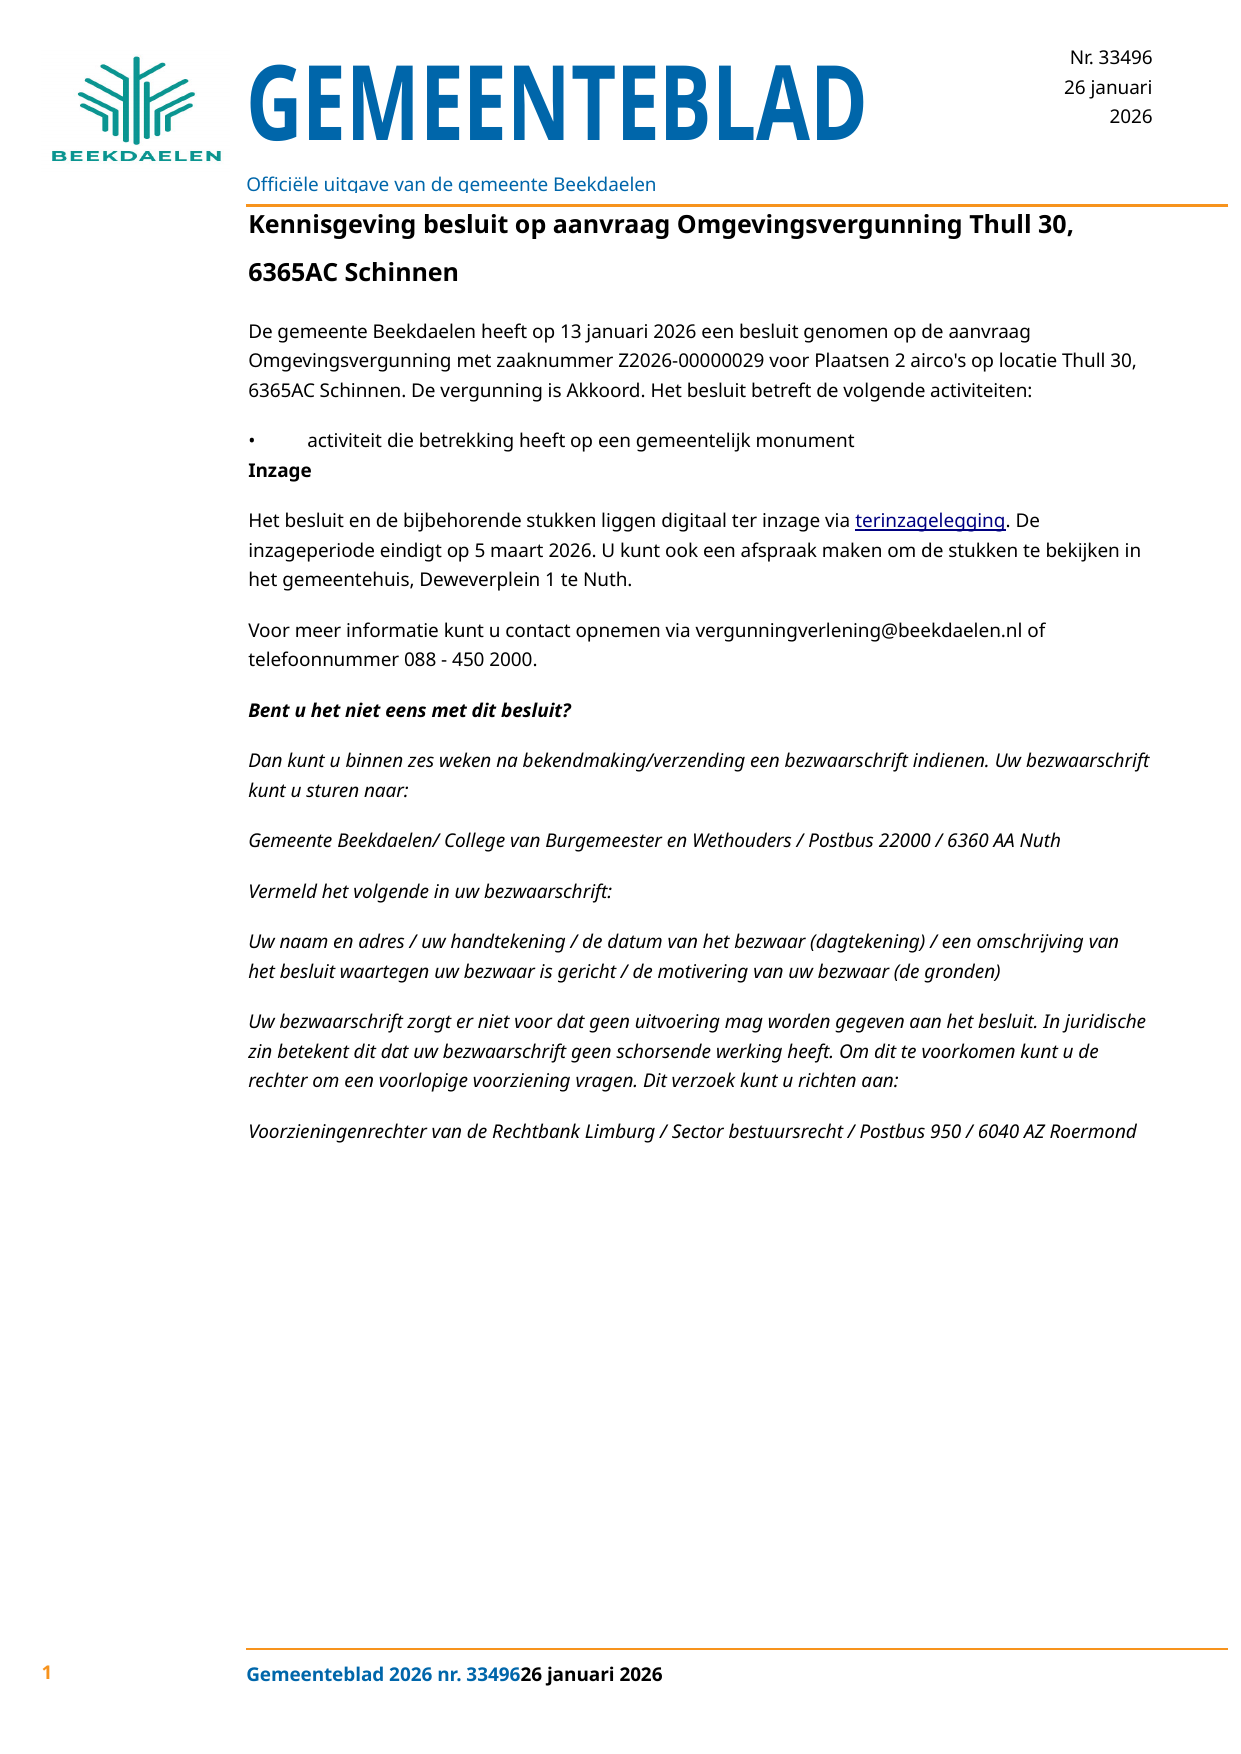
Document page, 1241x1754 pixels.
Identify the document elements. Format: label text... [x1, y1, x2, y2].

picture [41, 47, 231, 172]
text Voor meer informatie kunt u contact opnemen via vergunningverlening@beekdaelen.nl of telefoonnummer 088 - 450 2000. [248, 617, 1152, 672]
text Voorzieningenrechter van de Rechtbank Limburg / Sector bestuursrecht / Postbus 950 / 6040 AZ Roermond [248, 1118, 1152, 1144]
text Inzage [248, 457, 1152, 483]
text Uw bezwaarschrift zorgt er niet voor dat geen uitvoering mag worden gegeven aan het besluit. In juridische zin betekent dit dat uw bezwaarschrift geen schorsende werking heeft. Om dit te voorkomen kunt u de rechter om een voorlopige voorziening vragen. Dit verzoek kunt u richten aan: [248, 1008, 1152, 1093]
text Kennisgeving besluit op aanvraag Omgevingsvergunning Thull 30, 6365AC Schinnen [248, 207, 1152, 288]
list activiteit die betrekking heeft op een gemeentelijk monument [248, 427, 1152, 453]
text Bent u het niet eens met dit besluit? [248, 697, 1152, 723]
text Vermeld het volgende in uw bezwaarschrift: [248, 878, 1152, 904]
text Uw naam en adres / uw handtekening / de datum van het bezwaar (dagtekening) / een omschrijving van het besluit waartegen uw bezwaar is gericht / de motivering van uw bezwaar (de gronden) [248, 928, 1152, 984]
text Gemeente Beekdaelen/ College van Burgemeester en Wethouders / Postbus 22000 / 6360 AA Nuth [248, 827, 1152, 853]
text De gemeente Beekdaelen heeft op 13 januari 2026 een besluit genomen op de aanvraag Omgevingsvergunning met zaaknummer Z2026-00000029 voor Plaatsen 2 airco's op locatie Thull 30, 6365AC Schinnen. De vergunning is Akkoord. Het besluit betreft de volgende activiteiten: [248, 318, 1152, 403]
text Dan kunt u binnen zes weken na bekendmaking/verzending een bezwaarschrift indienen. Uw bezwaarschrift kunt u sturen naar: [248, 747, 1152, 803]
text Het besluit en de bijbehorende stukken liggen digitaal ter inzage via terinzagelegging. De inzageperiode eindigt op 5 maart 2026. U kunt ook een afspraak maken om de stukken te bekijken in het gemeentehuis, Deweverplein 1 te Nuth. [248, 507, 1152, 592]
